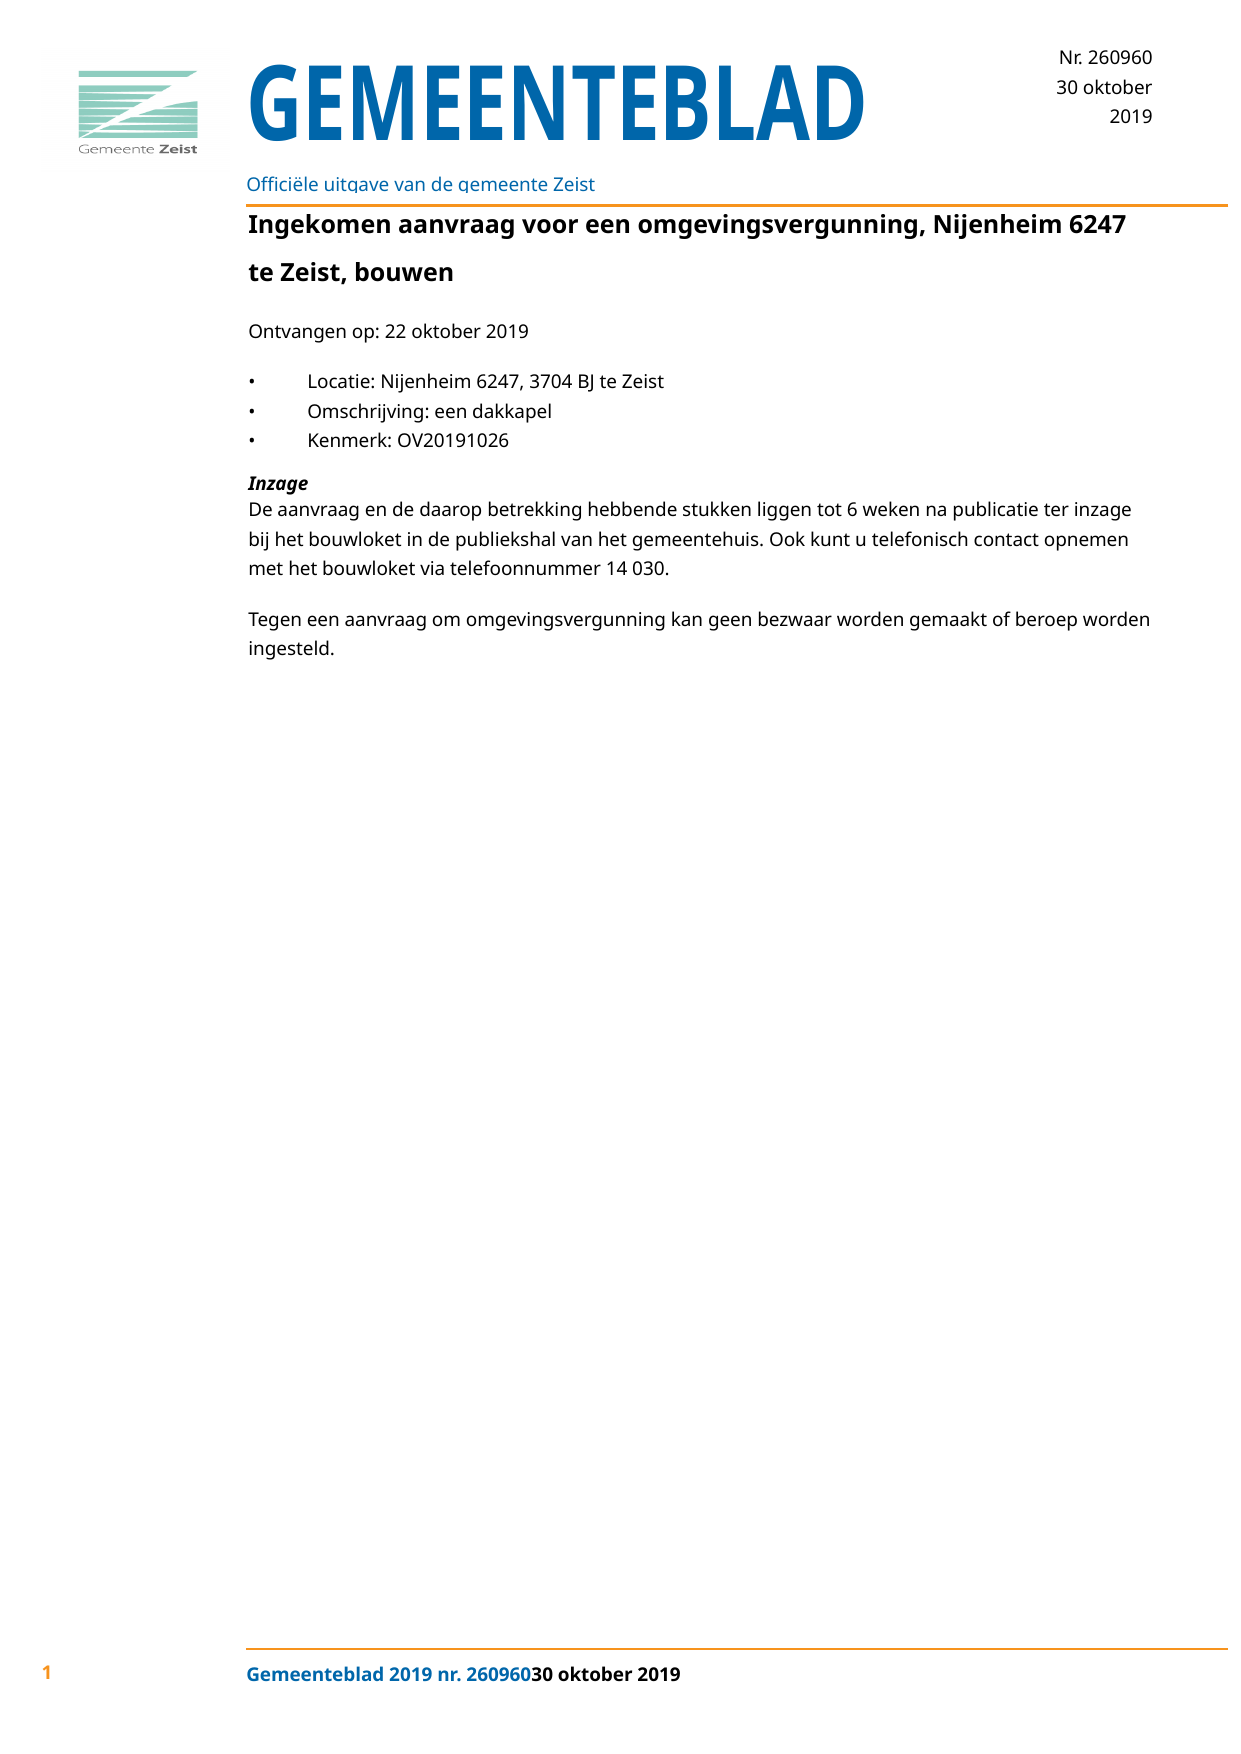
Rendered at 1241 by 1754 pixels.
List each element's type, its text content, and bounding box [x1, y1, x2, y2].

text De aanvraag en de daarop betrekking hebbende stukken liggen tot 6 weken na publicatie ter inzage bij het bouwloket in de publiekshal van het gemeentehuis. Ook kunt u telefonisch contact opnemen met het bouwloket via telefoonnummer 14 030. [248, 496, 1152, 581]
list Kenmerk: OV20191026 [248, 427, 1152, 453]
list Locatie: Nijenheim 6247, 3704 BJ te Zeist [248, 368, 1152, 394]
picture [41, 47, 231, 172]
list Omschrijving: een dakkapel [248, 398, 1152, 424]
text Inzage [248, 471, 1152, 496]
text Ontvangen op: 22 oktober 2019 [248, 318, 1152, 344]
text Tegen een aanvraag om omgevingsvergunning kan geen bezwaar worden gemaakt of beroep worden ingesteld. [248, 606, 1152, 661]
text Ingekomen aanvraag voor een omgevingsvergunning, Nijenheim 6247 te Zeist, bouwen [248, 207, 1152, 288]
